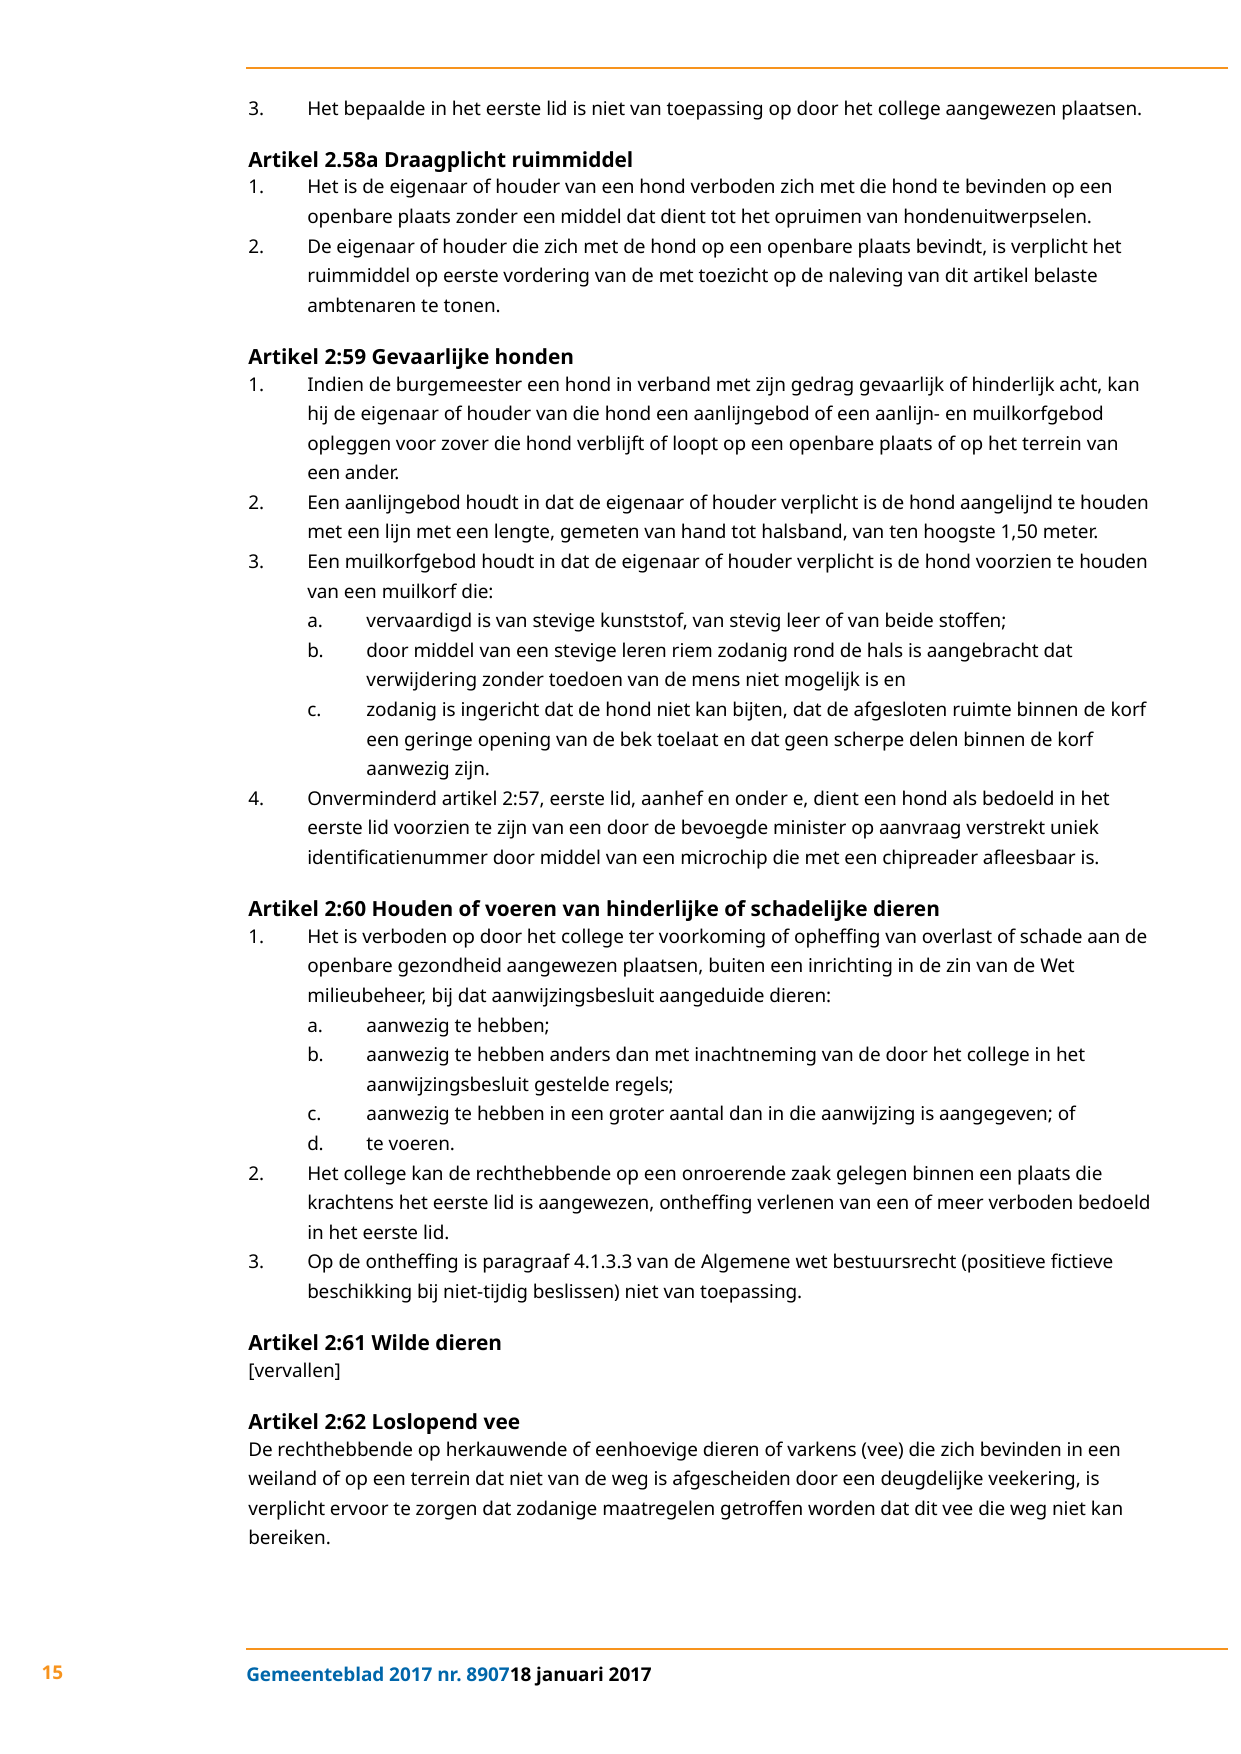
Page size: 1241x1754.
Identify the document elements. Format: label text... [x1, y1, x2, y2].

list aanwezig te hebben; [307, 1012, 1152, 1037]
list Het is de eigenaar of houder van een hond verboden zich met die hond te bevinden op een openbare plaats zonder een middel dat dient tot het opruimen van hondenuitwerpselen. [248, 174, 1152, 229]
list Op de ontheffing is paragraaf 4.1.3.3 van de Algemene wet bestuursrecht (positieve fictieve beschikking bij niet-tijdig beslissen) niet van toepassing. [248, 1248, 1152, 1304]
list vervaardigd is van stevige kunststof, van stevig leer of van beide stoffen; [307, 607, 1152, 633]
list door middel van een stevige leren riem zodanig rond de hals is aangebracht dat verwijdering zonder toedoen van de mens niet mogelijk is en [307, 637, 1152, 692]
list te voeren. [307, 1130, 1152, 1156]
list Het college kan de rechthebbende op een onroerende zaak gelegen binnen een plaats die krachtens het eerste lid is aangewezen, ontheffing verlenen van een of meer verboden bedoeld in het eerste lid. [248, 1160, 1152, 1244]
list aanwezig te hebben in een groter aantal dan in die aanwijzing is aangegeven; of [307, 1101, 1152, 1126]
list De eigenaar of houder die zich met de hond op een openbare plaats bevindt, is verplicht het ruimmiddel op eerste vordering van de met toezicht op de naleving van dit artikel belaste ambtenaren te tonen. [248, 233, 1152, 318]
text Artikel 2:61 Wilde dieren [248, 1328, 1152, 1357]
list Het bepaalde in het eerste lid is niet van toepassing op door het college aangewezen plaatsen. [248, 95, 1152, 121]
list Een aanlijngebod houdt in dat de eigenaar of houder verplicht is de hond aangelijnd te houden met een lijn met een lengte, gemeten van hand tot halsband, van ten hoogste 1,50 meter. [248, 489, 1152, 544]
text Artikel 2.58a Draagplicht ruimmiddel [248, 145, 1152, 174]
text Artikel 2:60 Houden of voeren van hinderlijke of schadelijke dieren [248, 894, 1152, 923]
list aanwezig te hebben anders dan met inachtneming van de door het college in het aanwijzingsbesluit gestelde regels; [307, 1041, 1152, 1097]
text [vervallen] [248, 1357, 1152, 1383]
text Artikel 2:62 Loslopend vee [248, 1407, 1152, 1436]
text De rechthebbende op herkauwende of eenhoevige dieren of varkens (vee) die zich bevinden in een weiland of op een terrein dat niet van de weg is afgescheiden door een deugdelijke veekering, is verplicht ervoor te zorgen dat zodanige maatregelen getroffen worden dat dit vee die weg niet kan bereiken. [248, 1436, 1152, 1550]
list Het is verboden op door het college ter voorkoming of opheffing van overlast of schade aan de openbare gezondheid aangewezen plaatsen, buiten een inrichting in de zin van de Wet milieubeheer, bij dat aanwijzingsbesluit aangeduide dieren: [248, 923, 1152, 1008]
list Indien de burgemeester een hond in verband met zijn gedrag gevaarlijk of hinderlijk acht, kan hij de eigenaar of houder van die hond een aanlijngebod of een aanlijn- en muilkorfgebod opleggen voor zover die hond verblijft of loopt op een openbare plaats of op het terrein van een ander. [248, 371, 1152, 485]
list Onverminderd artikel 2:57, eerste lid, aanhef en onder e, dient een hond als bedoeld in het eerste lid voorzien te zijn van een door de bevoegde minister op aanvraag verstrekt uniek identificatienummer door middel van een microchip die met een chipreader afleesbaar is. [248, 785, 1152, 870]
text Artikel 2:59 Gevaarlijke honden [248, 342, 1152, 371]
list Een muilkorfgebod houdt in dat de eigenaar of houder verplicht is de hond voorzien te houden van een muilkorf die: [248, 548, 1152, 604]
list zodanig is ingericht dat de hond niet kan bijten, dat de afgesloten ruimte binnen de korf een geringe opening van de bek toelaat en dat geen scherpe delen binnen de korf aanwezig zijn. [307, 696, 1152, 781]
picture [41, 47, 231, 172]
